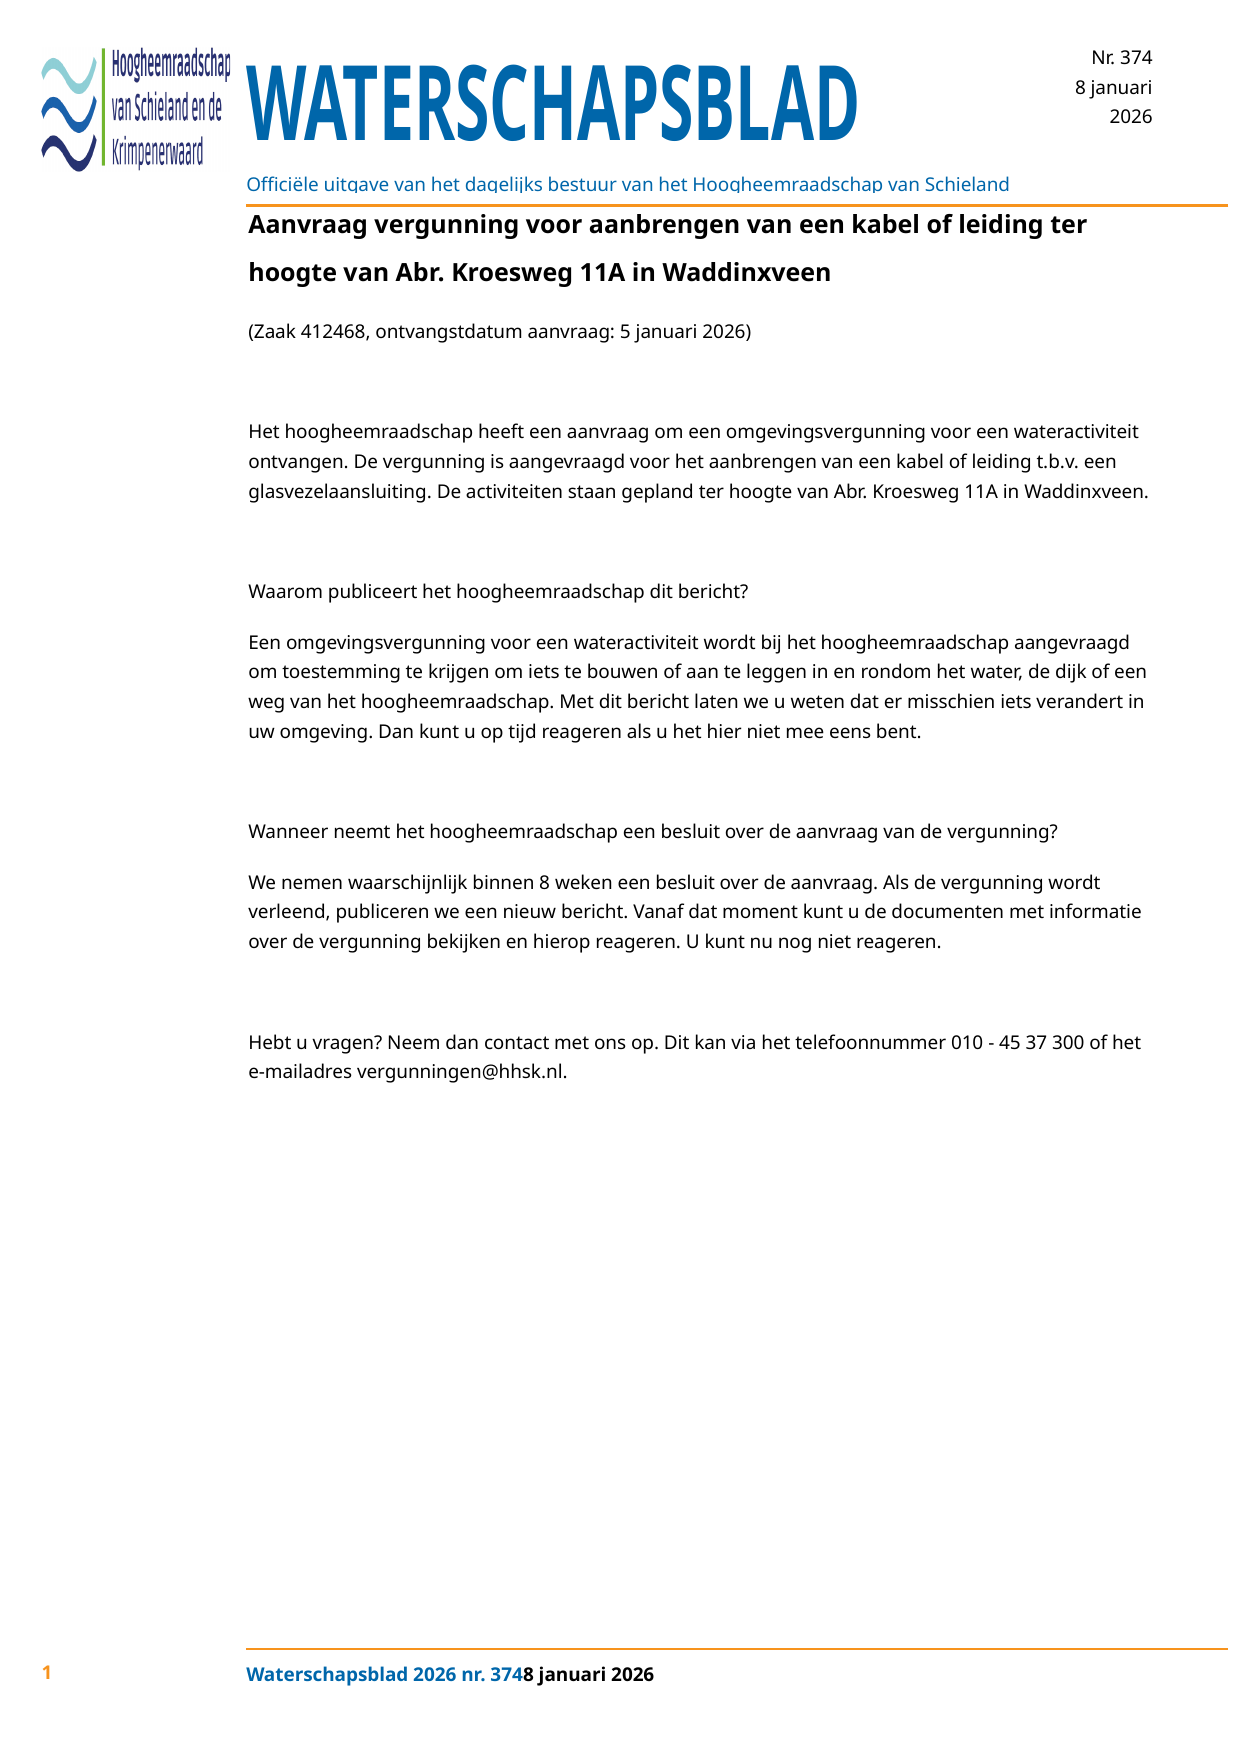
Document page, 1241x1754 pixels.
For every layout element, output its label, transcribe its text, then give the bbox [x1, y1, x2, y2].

text We nemen waarschijnlijk binnen 8 weken een besluit over de aanvraag. Als de vergunning wordt verleend, publiceren we een nieuw bericht. Vanaf dat moment kunt u de documenten met informatie over de vergunning bekijken en hierop reageren. U kunt nu nog niet reageren. [248, 869, 1152, 954]
text Wanneer neemt het hoogheemraadschap een besluit over de aanvraag van de vergunning? [248, 819, 1152, 844]
text Hebt u vragen? Neem dan contact met ons op. Dit kan via het telefoonnummer 010 - 45 37 300 of het e-mailadres vergunningen@hhsk.nl. [248, 1029, 1152, 1084]
text Een omgevingsvergunning voor een wateractiviteit wordt bij het hoogheemraadschap aangevraagd om toestemming te krijgen om iets te bouwen of aan te leggen in en rondom het water, de dijk of een weg van het hoogheemraadschap. Met dit bericht laten we u weten dat er misschien iets verandert in uw omgeving. Dan kunt u op tijd reageren als u het hier niet mee eens bent. [248, 629, 1152, 744]
picture [41, 47, 231, 172]
text (Zaak 412468, ontvangstdatum aanvraag: 5 januari 2026) [248, 318, 1152, 344]
text Het hoogheemraadschap heeft een aanvraag om een omgevingsvergunning voor een wateractiviteit ontvangen. De vergunning is aangevraagd voor het aanbrengen van een kabel of leiding t.b.v. een glasvezelaansluiting. De activiteiten staan gepland ter hoogte van Abr. Kroesweg 11A in Waddinxveen. [248, 419, 1152, 504]
text Aanvraag vergunning voor aanbrengen van een kabel of leiding ter hoogte van Abr. Kroesweg 11A in Waddinxveen [248, 207, 1152, 288]
text Waarom publiceert het hoogheemraadschap dit bericht? [248, 579, 1152, 604]
